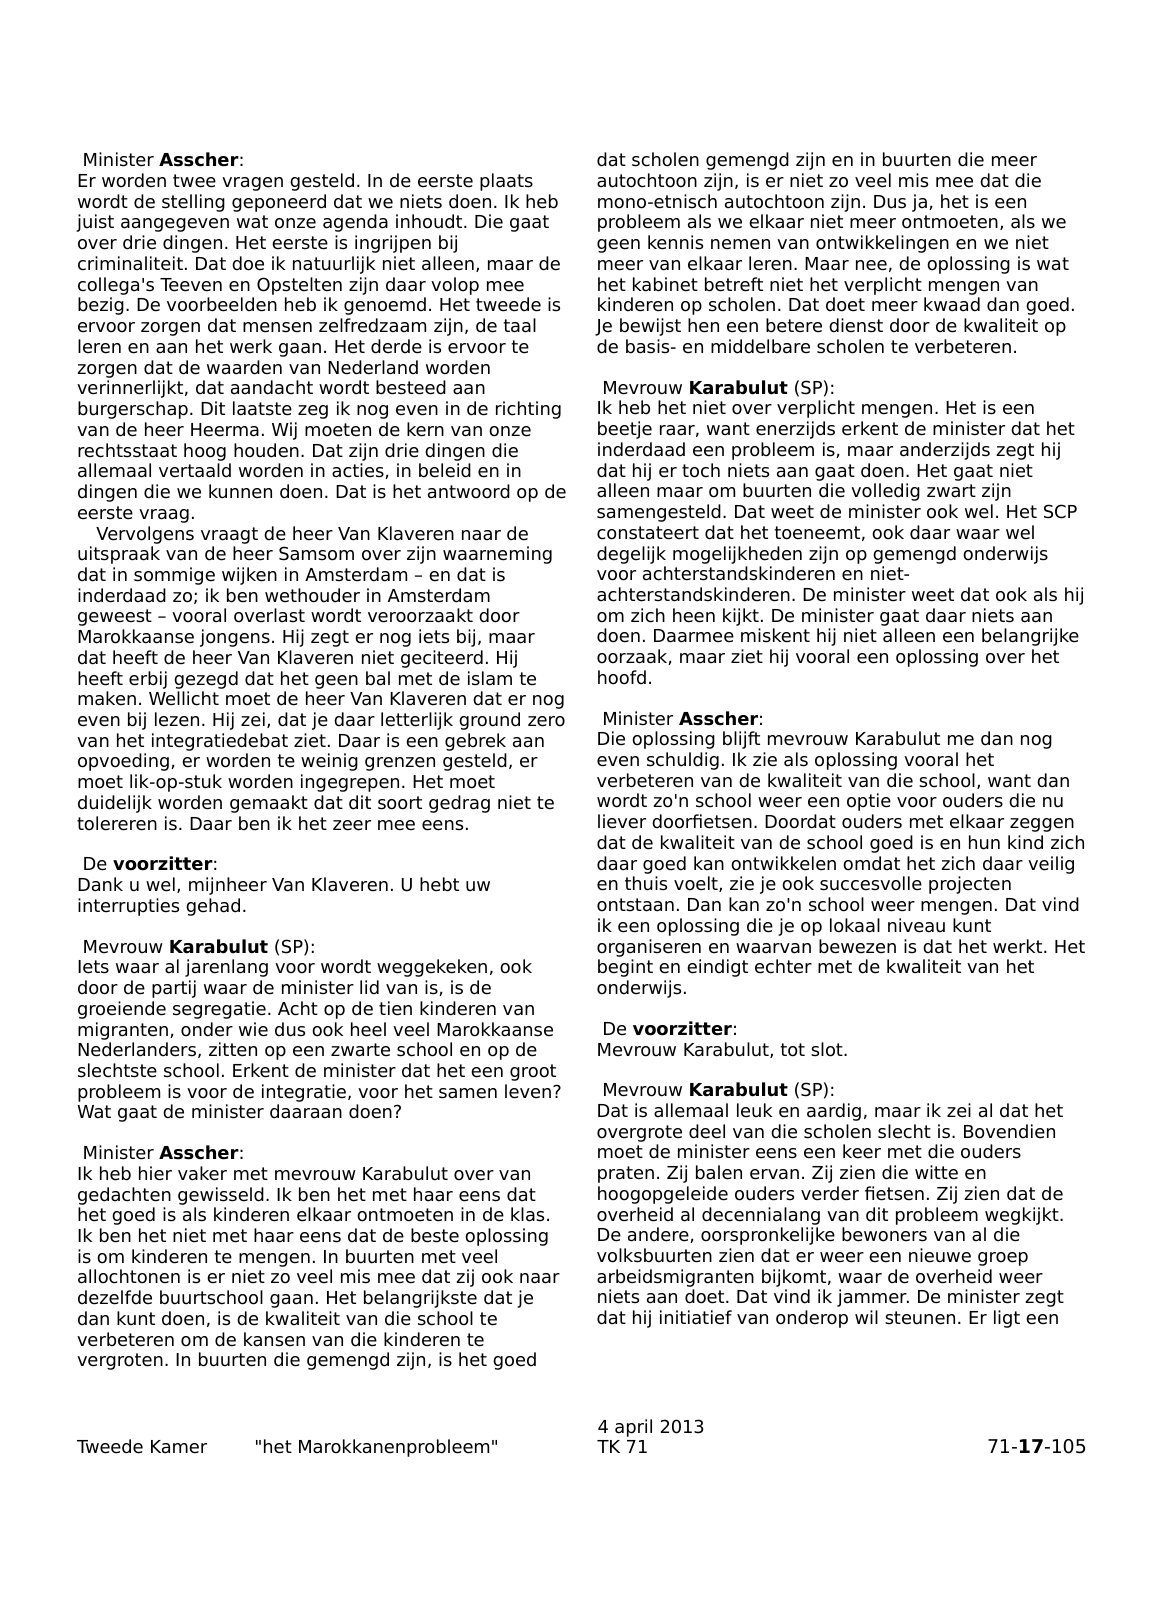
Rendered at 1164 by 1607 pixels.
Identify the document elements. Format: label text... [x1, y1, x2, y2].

text Mevrouw Karabulut (SP): [596, 377, 1087, 398]
text Minister Asscher: [77, 1143, 567, 1164]
text Mevrouw Karabulut (SP): [596, 1080, 1087, 1101]
text Mevrouw Karabulut, tot slot. [596, 1039, 1087, 1060]
text Iets waar al jarenlang voor wordt weggekeken, ook door de partij waar de minister lid van is, is de groeiende segregatie. Acht op de tien kinderen van migranten, onder wie dus ook heel veel Marokkaanse Nederlanders, zitten op een zwarte school en op de slechtste school. Erkent de minister dat het een groot probleem is voor de integratie, voor het samen leven? Wat gaat de minister daaraan doen? [77, 957, 567, 1123]
text Minister Asscher: [596, 708, 1087, 729]
text Minister Asscher: [77, 150, 567, 171]
text Vervolgens vraagt de heer Van Klaveren naar de uitspraak van de heer Samsom over zijn waarneming dat in sommige wijken in Amsterdam – en dat is inderdaad zo; ik ben wethouder in Amsterdam geweest – vooral overlast wordt veroorzaakt door Marokkaanse jongens. Hij zegt er nog iets bij, maar dat heeft de heer Van Klaveren niet geciteerd. Hij heeft erbij gezegd dat het geen bal met de islam te maken. Wellicht moet de heer Van Klaveren dat er nog even bij lezen. Hij zei, dat je daar letterlijk ground zero van het integratiedebat ziet. Daar is een gebrek aan opvoeding, er worden te weinig grenzen gesteld, er moet lik-op-stuk worden ingegrepen. Het moet duidelijk worden gemaakt dat dit soort gedrag niet te tolereren is. Daar ben ik het zeer mee eens. [77, 523, 567, 834]
text De voorzitter: [596, 1019, 1087, 1039]
text De voorzitter: [77, 854, 567, 875]
text Ik heb het niet over verplicht mengen. Het is een beetje raar, want enerzijds erkent de minister dat het inderdaad een probleem is, maar anderzijds zegt hij dat hij er toch niets aan gaat doen. Het gaat niet alleen maar om buurten die volledig zwart zijn samengesteld. Dat weet de minister ook wel. Het SCP constateert dat het toeneemt, ook daar waar wel degelijk mogelijkheden zijn op gemengd onderwijs voor achterstandskinderen en niet-achterstandskinderen. De minister weet dat ook als hij om zich heen kijkt. De minister gaat daar niets aan doen. Daarmee miskent hij niet alleen een belangrijke oorzaak, maar ziet hij vooral een oplossing over het hoofd. [596, 398, 1087, 688]
text Dat is allemaal leuk en aardig, maar ik zei al dat het overgrote deel van die scholen slecht is. Bovendien moet de minister eens een keer met die ouders praten. Zij balen ervan. Zij zien die witte en hoogopgeleide ouders verder fietsen. Zij zien dat de overheid al decennialang van dit probleem wegkijkt. De andere, oorspronkelijke bewoners van al die volksbuurten zien dat er weer een nieuwe groep arbeidsmigranten bijkomt, waar de overheid weer niets aan doet. Dat vind ik jammer. De minister zegt dat hij initiatief van onderop wil steunen. Er ligt een [596, 1101, 1087, 1329]
text Ik heb hier vaker met mevrouw Karabulut over van gedachten gewisseld. Ik ben het met haar eens dat het goed is als kinderen elkaar ontmoeten in de klas. Ik ben het niet met haar eens dat de beste oplossing is om kinderen te mengen. In buurten met veel allochtonen is er niet zo veel mis mee dat zij ook naar dezelfde buurtschool gaan. Het belangrijkste dat je dan kunt doen, is de kwaliteit van die school te verbeteren om de kansen van die kinderen te vergroten. In buurten die gemengd zijn, is het goed [77, 1164, 567, 1371]
text Dank u wel, mijnheer Van Klaveren. U hebt uw interrupties gehad. [77, 875, 567, 916]
text Er worden twee vragen gesteld. In de eerste plaats wordt de stelling geponeerd dat we niets doen. Ik heb juist aangegeven wat onze agenda inhoudt. Die gaat over drie dingen. Het eerste is ingrijpen bij criminaliteit. Dat doe ik natuurlijk niet alleen, maar de collega's Teeven en Opstelten zijn daar volop mee bezig. De voorbeelden heb ik genoemd. Het tweede is ervoor zorgen dat mensen zelfredzaam zijn, de taal leren en aan het werk gaan. Het derde is ervoor te zorgen dat de waarden van Nederland worden verinnerlijkt, dat aandacht wordt besteed aan burgerschap. Dit laatste zeg ik nog even in de richting van de heer Heerma. Wij moeten de kern van onze rechtsstaat hoog houden. Dat zijn drie dingen die allemaal vertaald worden in acties, in beleid en in dingen die we kunnen doen. Dat is het antwoord op de eerste vraag. [77, 171, 567, 523]
text Die oplossing blijft mevrouw Karabulut me dan nog even schuldig. Ik zie als oplossing vooral het verbeteren van de kwaliteit van die school, want dan wordt zo'n school weer een optie voor ouders die nu liever doorfietsen. Doordat ouders met elkaar zeggen dat de kwaliteit van de school goed is en hun kind zich daar goed kan ontwikkelen omdat het zich daar veilig en thuis voelt, zie je ook succesvolle projecten ontstaan. Dan kan zo'n school weer mengen. Dat vind ik een oplossing die je op lokaal niveau kunt organiseren en waarvan bewezen is dat het werkt. Het begint en eindigt echter met de kwaliteit van het onderwijs. [596, 729, 1087, 999]
text Mevrouw Karabulut (SP): [77, 936, 567, 957]
text dat scholen gemengd zijn en in buurten die meer autochtoon zijn, is er niet zo veel mis mee dat die mono-etnisch autochtoon zijn. Dus ja, het is een probleem als we elkaar niet meer ontmoeten, als we geen kennis nemen van ontwikkelingen en we niet meer van elkaar leren. Maar nee, de oplossing is wat het kabinet betreft niet het verplicht mengen van kinderen op scholen. Dat doet meer kwaad dan goed. Je bewijst hen een betere dienst door de kwaliteit op de basis- en middelbare scholen te verbeteren. [596, 150, 1087, 357]
